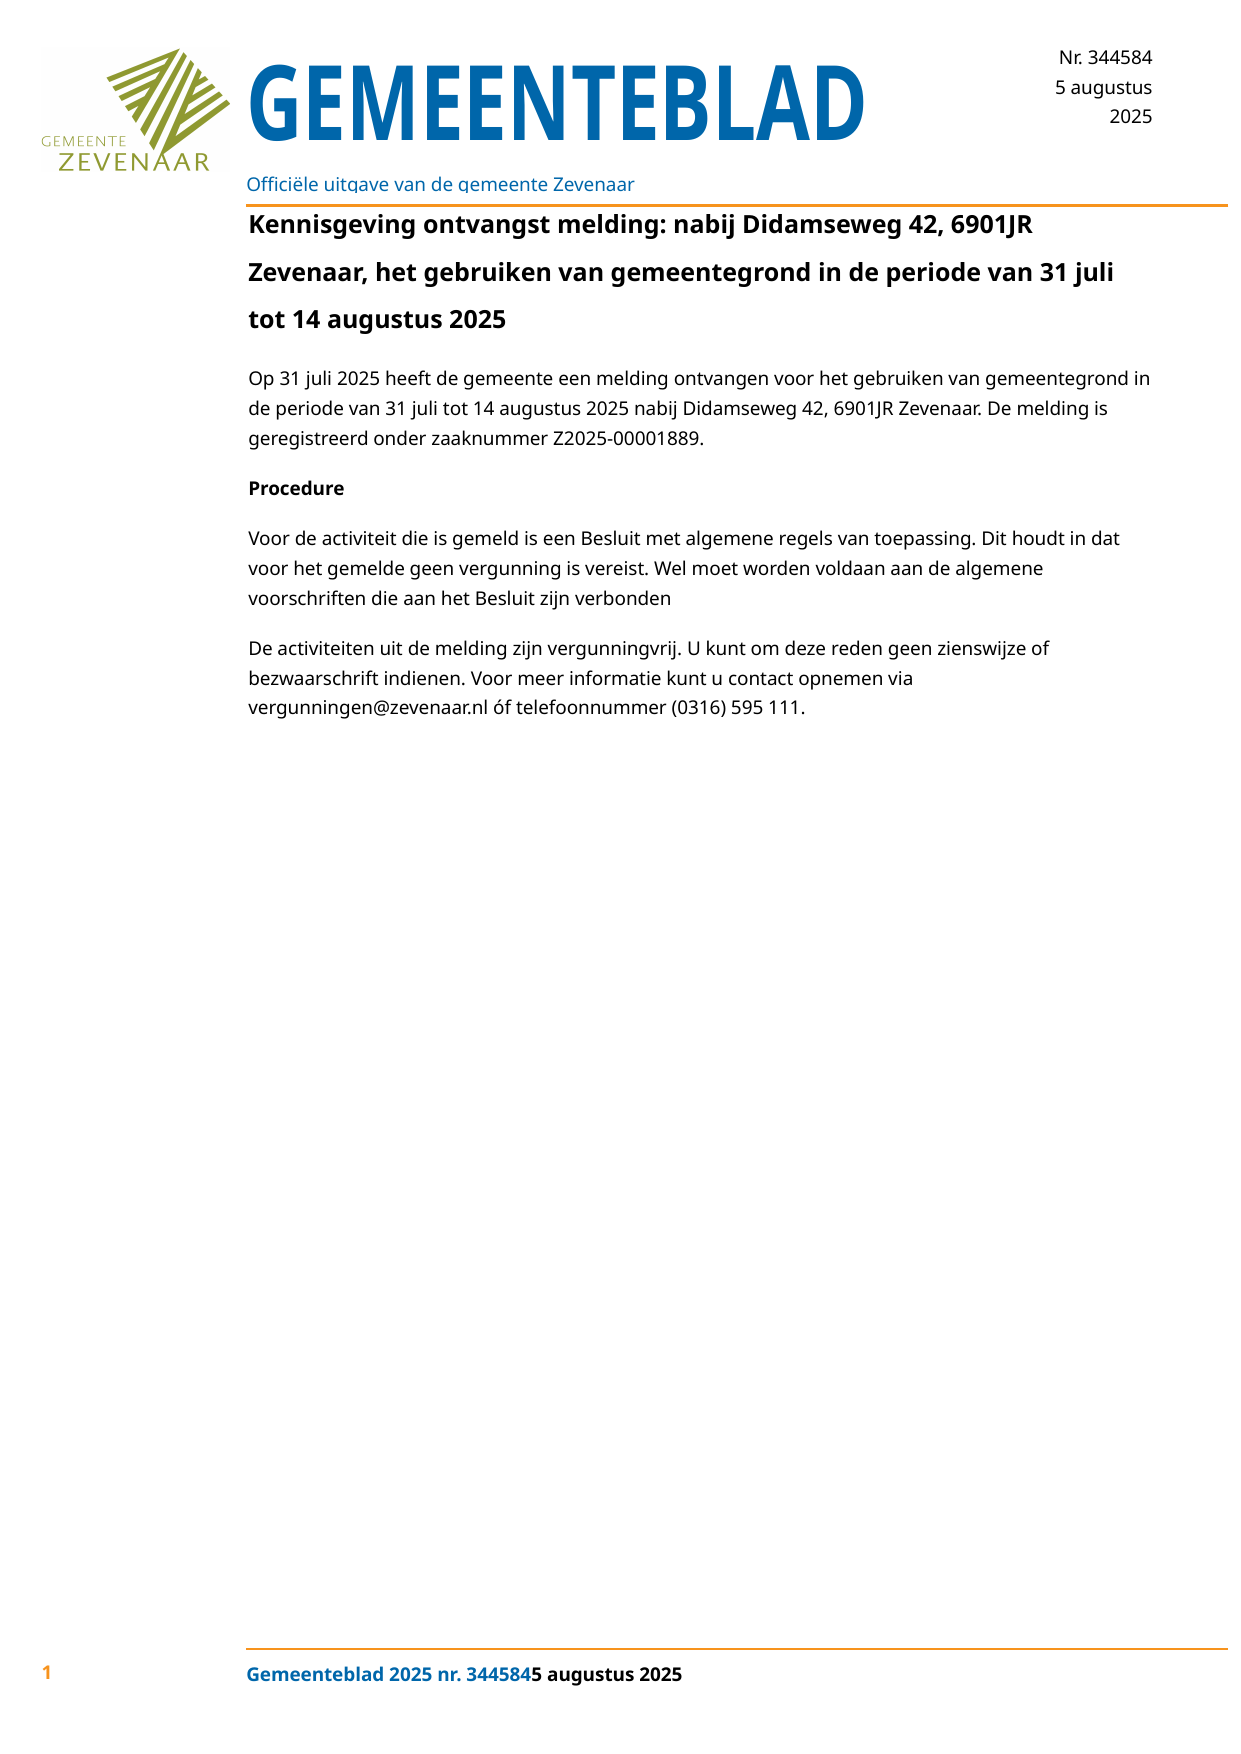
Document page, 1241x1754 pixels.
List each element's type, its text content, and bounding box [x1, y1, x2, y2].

picture [41, 47, 231, 172]
text Kennisgeving ontvangst melding: nabij Didamseweg 42, 6901JR Zevenaar, het gebruiken van gemeentegrond in de periode van 31 juli tot 14 augustus 2025 [248, 207, 1152, 336]
text Op 31 juli 2025 heeft de gemeente een melding ontvangen voor het gebruiken van gemeentegrond in de periode van 31 juli tot 14 augustus 2025 nabij Didamseweg 42, 6901JR Zevenaar. De melding is geregistreerd onder zaaknummer Z2025-00001889. [248, 366, 1152, 450]
text Voor de activiteit die is gemeld is een Besluit met algemene regels van toepassing. Dit houdt in dat voor het gemelde geen vergunning is vereist. Wel moet worden voldaan aan de algemene voorschriften die aan het Besluit zijn verbonden [248, 526, 1152, 610]
text Procedure [248, 475, 1152, 501]
text De activiteiten uit de melding zijn vergunningvrij. U kunt om deze reden geen zienswijze of bezwaarschrift indienen. Voor meer informatie kunt u contact opnemen via vergunningen@zevenaar.nl óf telefoonnummer (0316) 595 111. [248, 635, 1152, 720]
